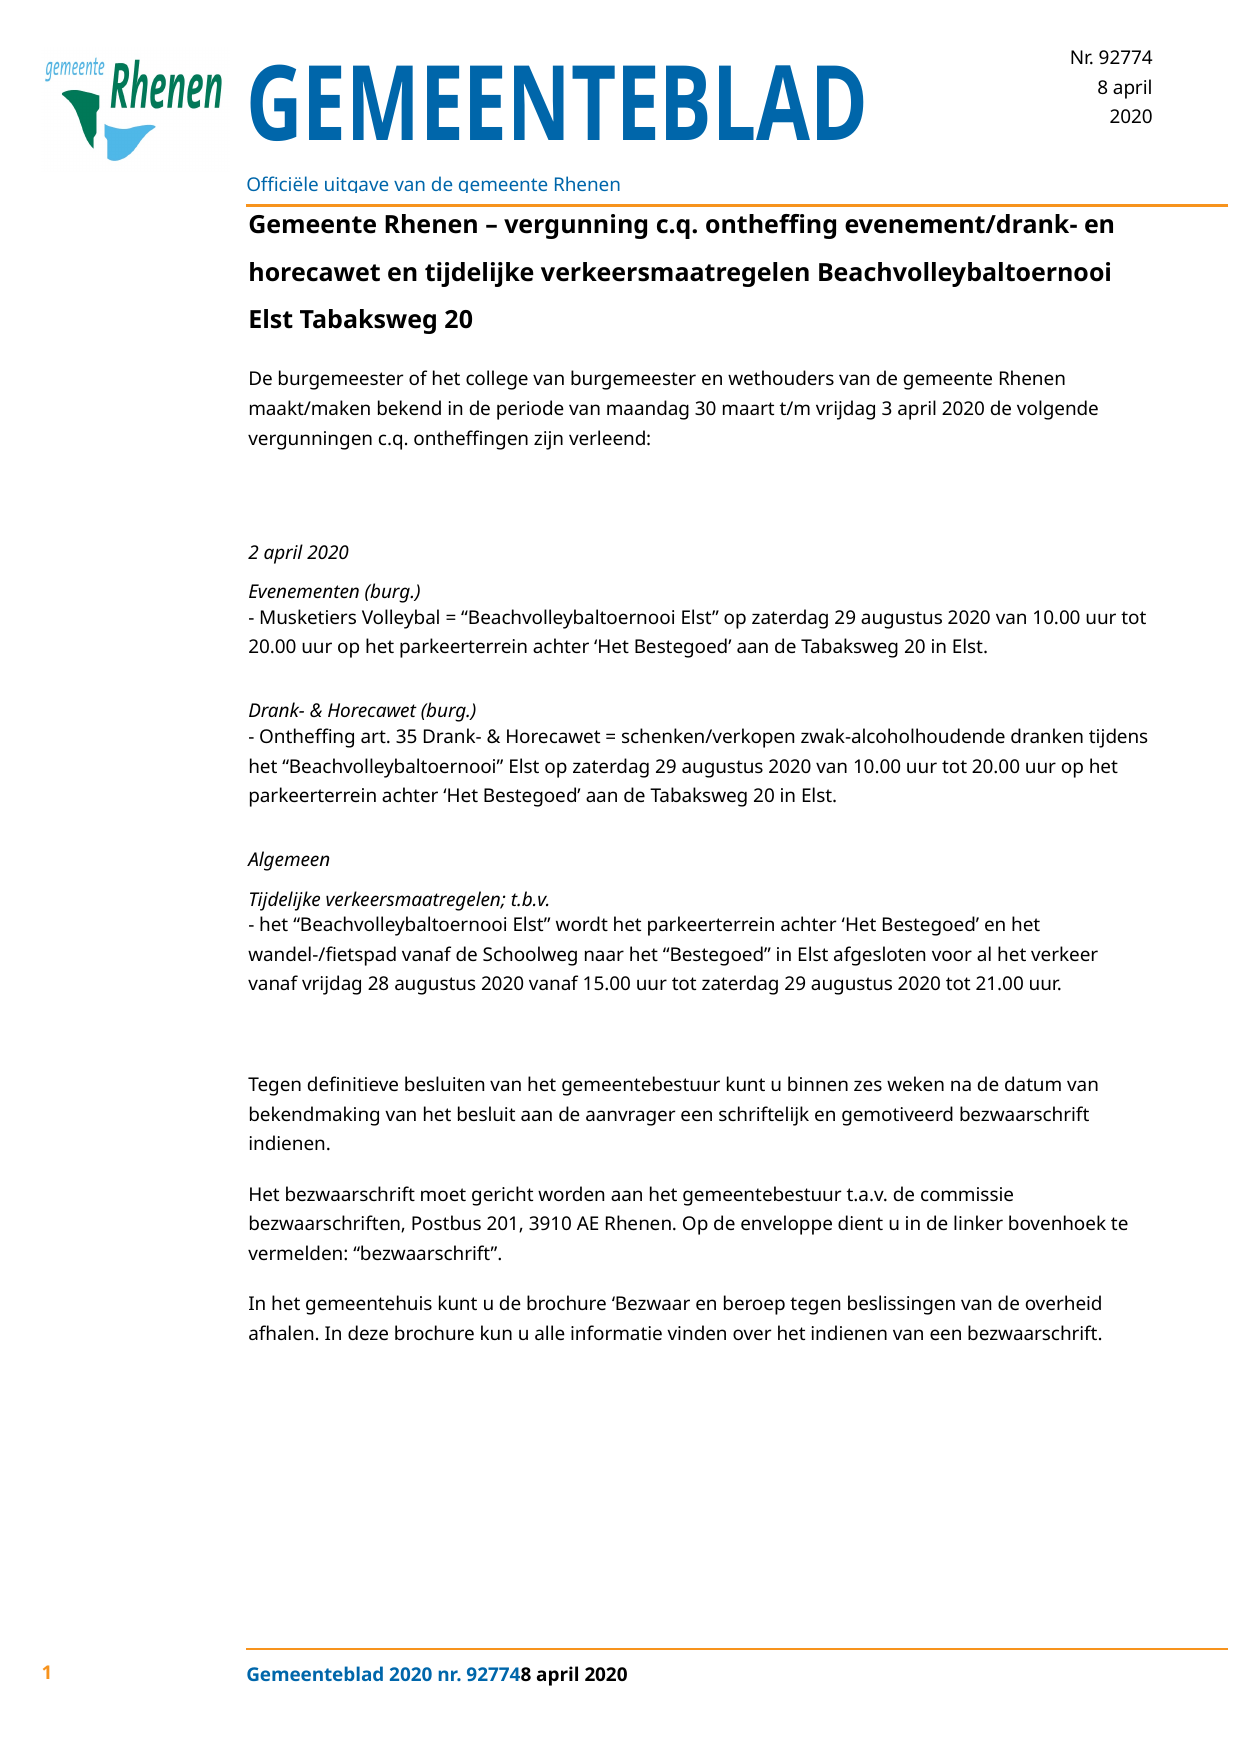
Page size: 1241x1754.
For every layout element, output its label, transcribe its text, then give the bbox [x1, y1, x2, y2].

text - Ontheffing art. 35 Drank- & Horecawet = schenken/verkopen zwak-alcoholhoudende dranken tijdens het “Beachvolleybaltoernooi” Elst op zaterdag 29 augustus 2020 van 10.00 uur tot 20.00 uur op het parkeerterrein achter ‘Het Bestegoed’ aan de Tabaksweg 20 in Elst. [248, 723, 1152, 808]
text Gemeente Rhenen – vergunning c.q. ontheffing evenement/drank- en horecawet en tijdelijke verkeersmaatregelen Beachvolleybaltoernooi Elst Tabaksweg 20 [248, 207, 1152, 336]
text Het bezwaarschrift moet gericht worden aan het gemeentebestuur t.a.v. de commissie bezwaarschriften, Postbus 201, 3910 AE Rhenen. Op de enveloppe dient u in de linker bovenhoek te vermelden: “bezwaarschrift”. [248, 1181, 1152, 1266]
text Algemeen [248, 846, 1152, 872]
text Drank- & Horecawet (burg.) [248, 698, 1152, 723]
picture [41, 47, 231, 172]
text In het gemeentehuis kunt u de brochure ‘Bezwaar en beroep tegen beslissingen van de overheid afhalen. In deze brochure kun u alle informatie vinden over het indienen van een bezwaarschrift. [248, 1291, 1152, 1346]
text Tegen definitieve besluiten van het gemeentebestuur kunt u binnen zes weken na de datum van bekendmaking van het besluit aan de aanvrager een schriftelijk en gemotiveerd bezwaarschrift indienen. [248, 1071, 1152, 1156]
text Tijdelijke verkeersmaatregelen; t.b.v. [248, 886, 1152, 911]
text - het “Beachvolleybaltoernooi Elst” wordt het parkeerterrein achter ‘Het Bestegoed’ en het wandel-/fietspad vanaf de Schoolweg naar het “Bestegoed” in Elst afgesloten voor al het verkeer vanaf vrijdag 28 augustus 2020 vanaf 15.00 uur tot zaterdag 29 augustus 2020 tot 21.00 uur. [248, 911, 1152, 996]
text 2 april 2020 [248, 539, 1152, 565]
text De burgemeester of het college van burgemeester en wethouders van de gemeente Rhenen maakt/maken bekend in de periode van maandag 30 maart t/m vrijdag 3 april 2020 de volgende vergunningen c.q. ontheffingen zijn verleend: [248, 366, 1152, 450]
text - Musketiers Volleybal = “Beachvolleybaltoernooi Elst” op zaterdag 29 augustus 2020 van 10.00 uur tot 20.00 uur op het parkeerterrein achter ‘Het Bestegoed’ aan de Tabaksweg 20 in Elst. [248, 604, 1152, 659]
text Evenementen (burg.) [248, 578, 1152, 604]
